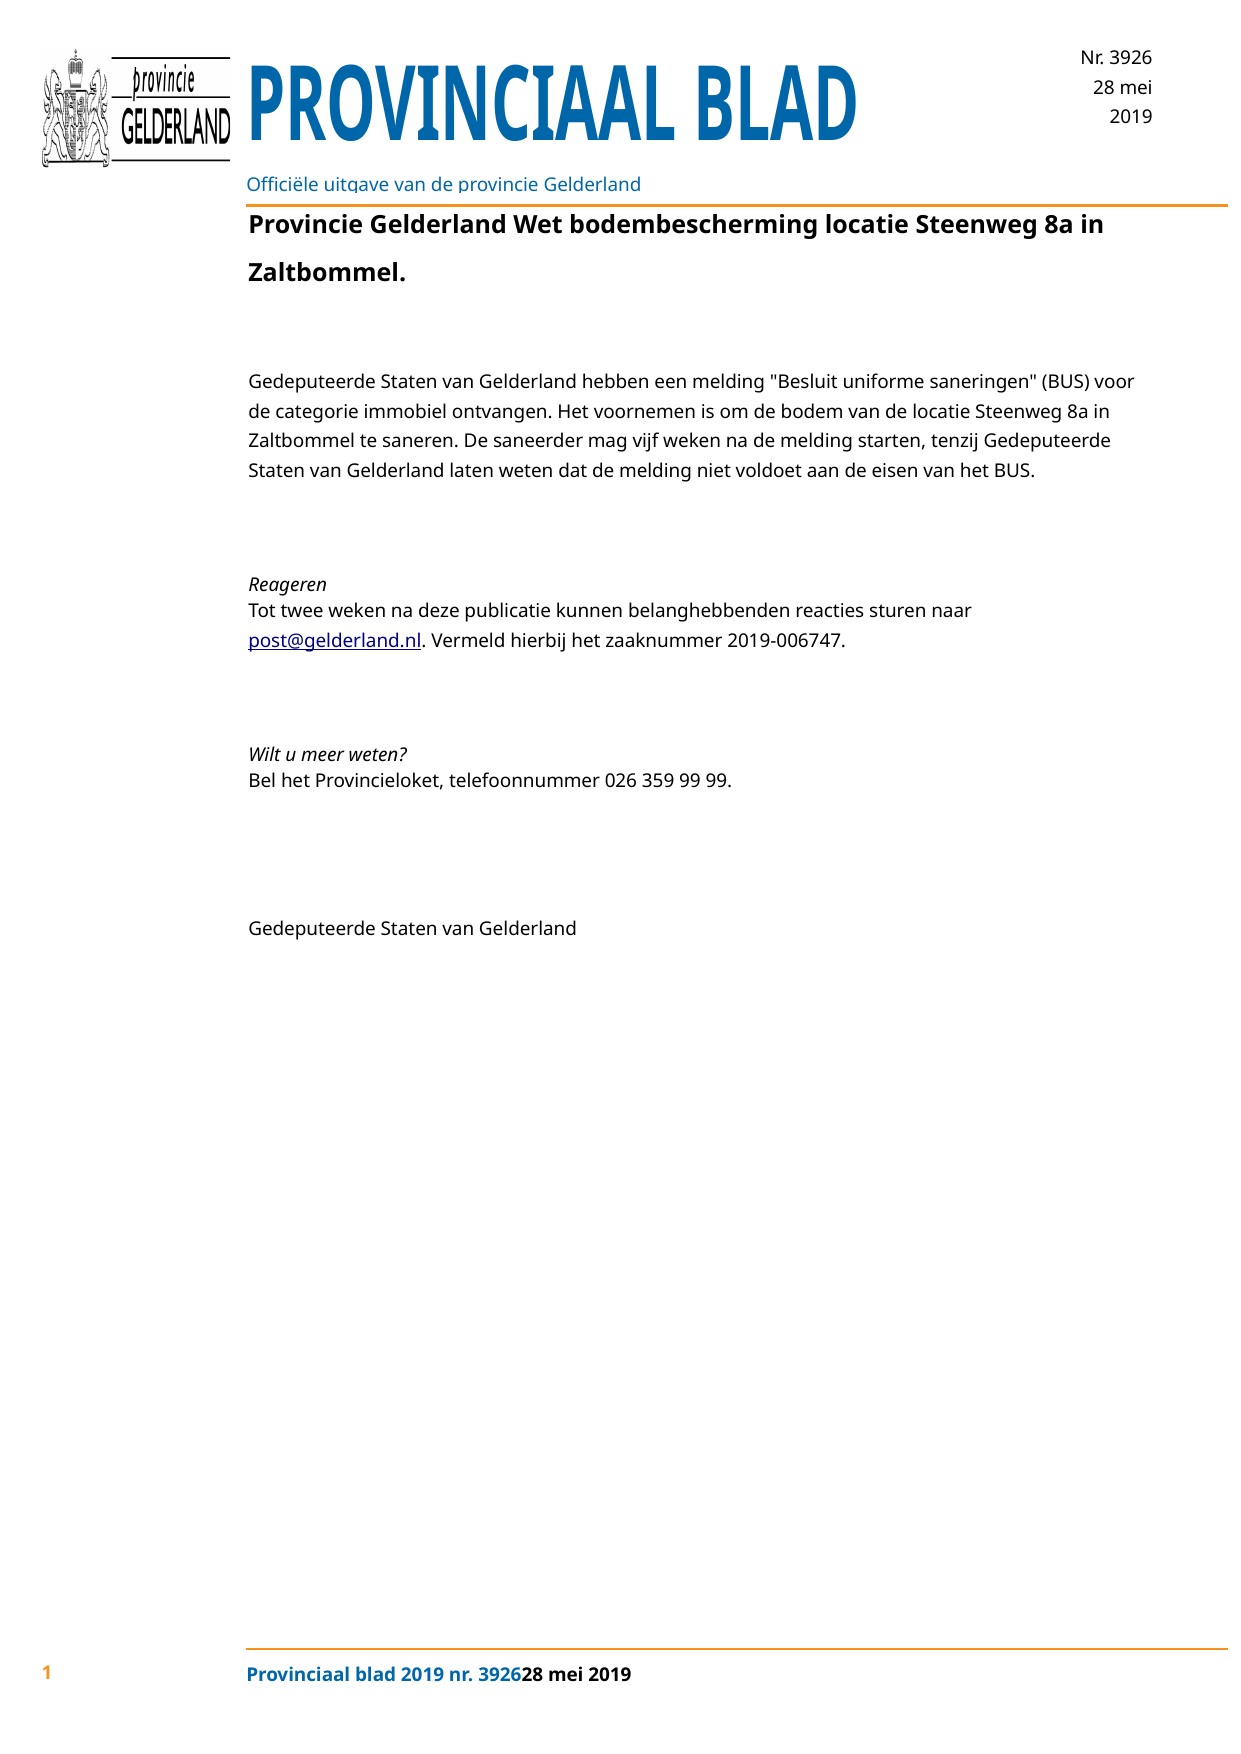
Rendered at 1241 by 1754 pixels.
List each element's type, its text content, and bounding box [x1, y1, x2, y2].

text Provincie Gelderland Wet bodembescherming locatie Steenweg 8a in Zaltbommel. [248, 207, 1152, 288]
text Bel het Provincieloket, telefoonnummer 026 359 99 99. [248, 767, 1152, 793]
text Tot twee weken na deze publicatie kunnen belanghebbenden reacties sturen naar post@gelderland.nl. Vermeld hierbij het zaaknummer 2019-006747. [248, 597, 1152, 652]
text Wilt u meer weten? [248, 741, 1152, 767]
text Reageren [248, 571, 1152, 597]
text Gedeputeerde Staten van Gelderland [248, 916, 1152, 941]
text Gedeputeerde Staten van Gelderland hebben een melding "Besluit uniforme saneringen" (BUS) voor de categorie immobiel ontvangen. Het voornemen is om de bodem van de locatie Steenweg 8a in Zaltbommel te saneren. De saneerder mag vijf weken na de melding starten, tenzij Gedeputeerde Staten van Gelderland laten weten dat de melding niet voldoet aan de eisen van het BUS. [248, 368, 1152, 483]
picture [41, 47, 231, 172]
